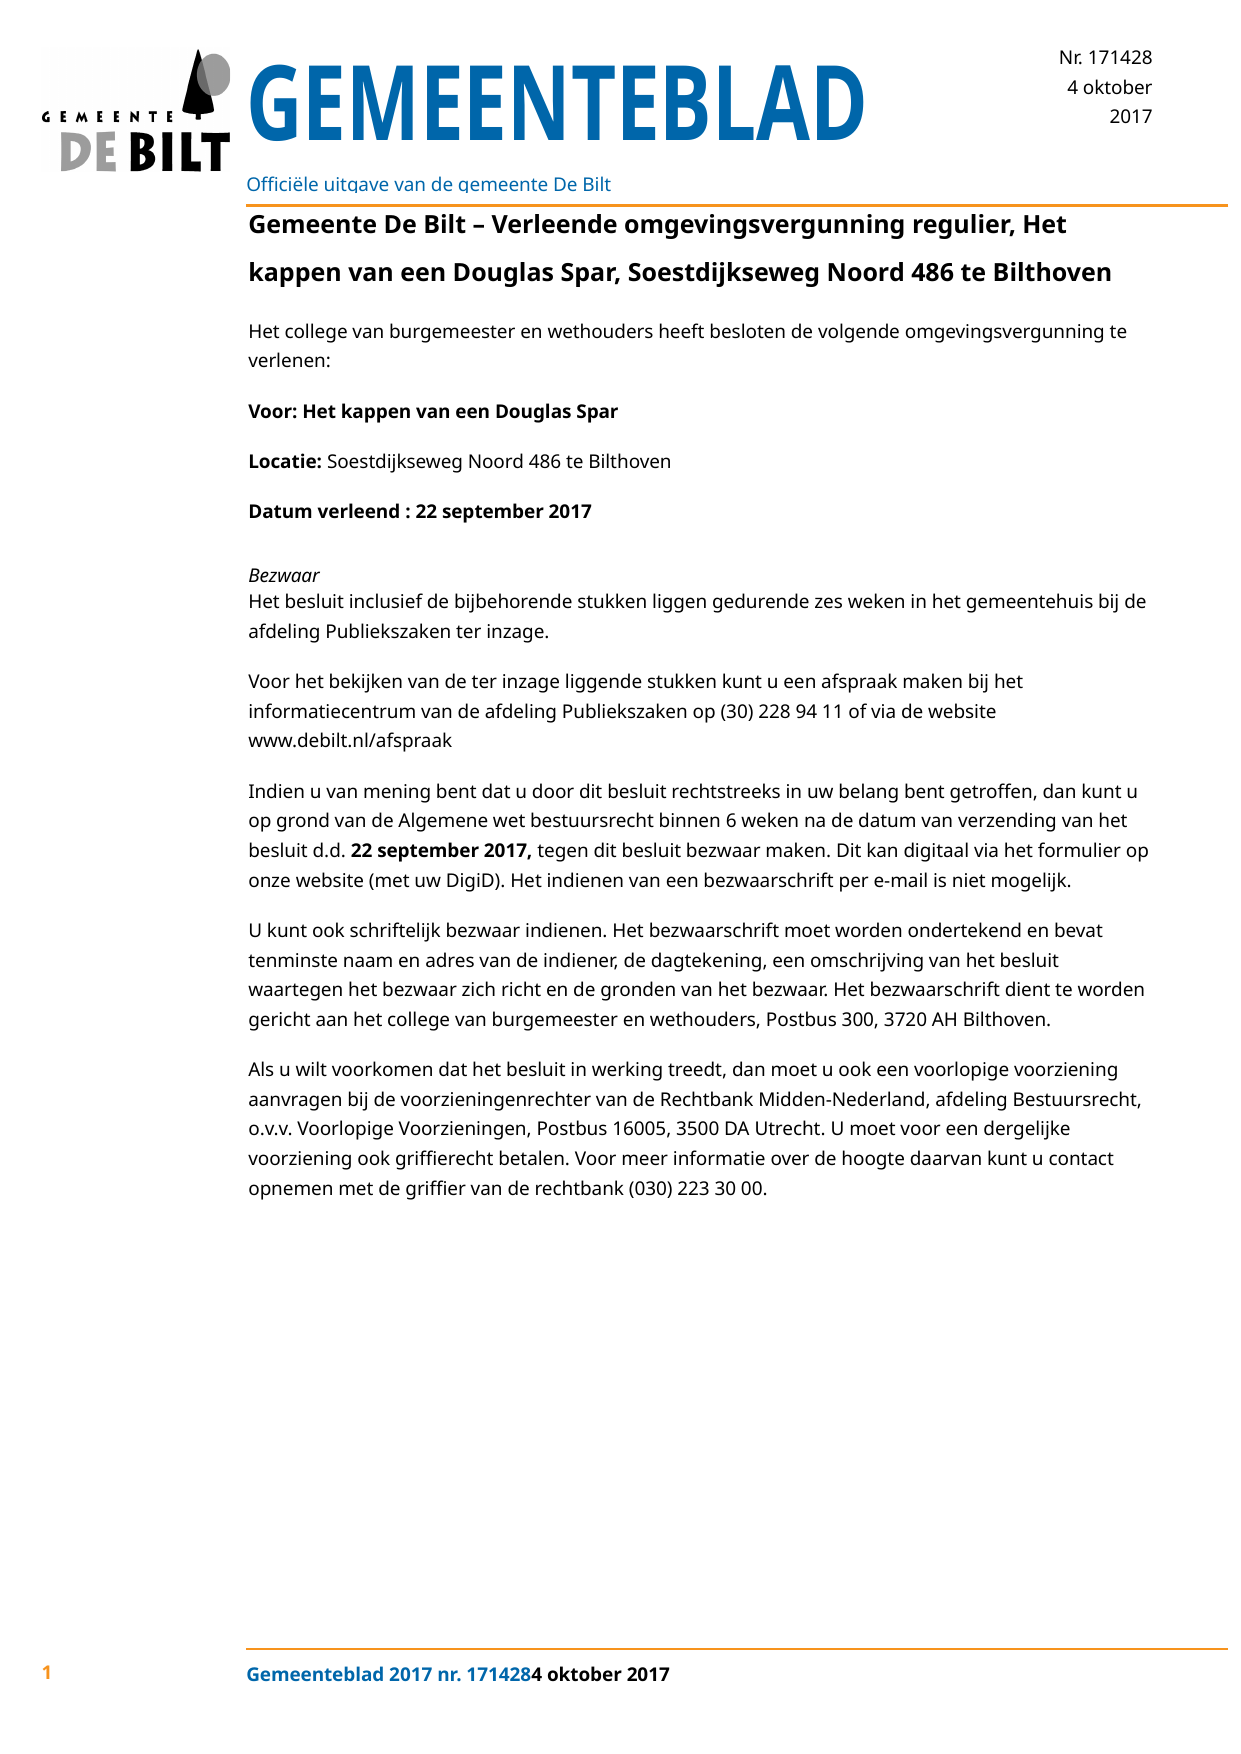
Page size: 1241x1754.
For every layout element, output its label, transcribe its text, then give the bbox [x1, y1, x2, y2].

text Gemeente De Bilt – Verleende omgevingsvergunning regulier, Het kappen van een Douglas Spar, Soestdijkseweg Noord 486 te Bilthoven [248, 207, 1152, 288]
picture [41, 47, 231, 172]
text Voor het bekijken van de ter inzage liggende stukken kunt u een afspraak maken bij het informatiecentrum van de afdeling Publiekszaken op (30) 228 94 11 of via de website www.debilt.nl/afspraak [248, 668, 1152, 753]
text Het besluit inclusief de bijbehorende stukken liggen gedurende zes weken in het gemeentehuis bij de afdeling Publiekszaken ter inzage. [248, 588, 1152, 644]
text Voor: Het kappen van een Douglas Spar [248, 398, 1152, 424]
text Bezwaar [248, 563, 1152, 588]
text Als u wilt voorkomen dat het besluit in werking treedt, dan moet u ook een voorlopige voorziening aanvragen bij de voorzieningenrechter van de Rechtbank Midden-Nederland, afdeling Bestuursrecht, o.v.v. Voorlopige Voorzieningen, Postbus 16005, 3500 DA Utrecht. U moet voor een dergelijke voorziening ook griffierecht betalen. Voor meer informatie over de hoogte daarvan kunt u contact opnemen met de griffier van de rechtbank (030) 223 30 00. [248, 1056, 1152, 1200]
text Locatie: Soestdijkseweg Noord 486 te Bilthoven [248, 448, 1152, 474]
text U kunt ook schriftelijk bezwaar indienen. Het bezwaarschrift moet worden ondertekend en bevat tenminste naam en adres van de indiener, de dagtekening, een omschrijving van het besluit waartegen het bezwaar zich richt en de gronden van het bezwaar. Het bezwaarschrift dient te worden gericht aan het college van burgemeester en wethouders, Postbus 300, 3720 AH Bilthoven. [248, 917, 1152, 1032]
text Indien u van mening bent dat u door dit besluit rechtstreeks in uw belang bent getroffen, dan kunt u op grond van de Algemene wet bestuursrecht binnen 6 weken na de datum van verzending van het besluit d.d. 22 september 2017, tegen dit besluit bezwaar maken. Dit kan digitaal via het formulier op onze website (met uw DigiD). Het indienen van een bezwaarschrift per e-mail is niet mogelijk. [248, 778, 1152, 892]
text Het college van burgemeester en wethouders heeft besloten de volgende omgevingsvergunning te verlenen: [248, 318, 1152, 373]
text Datum verleend : 22 september 2017 [248, 499, 1152, 524]
